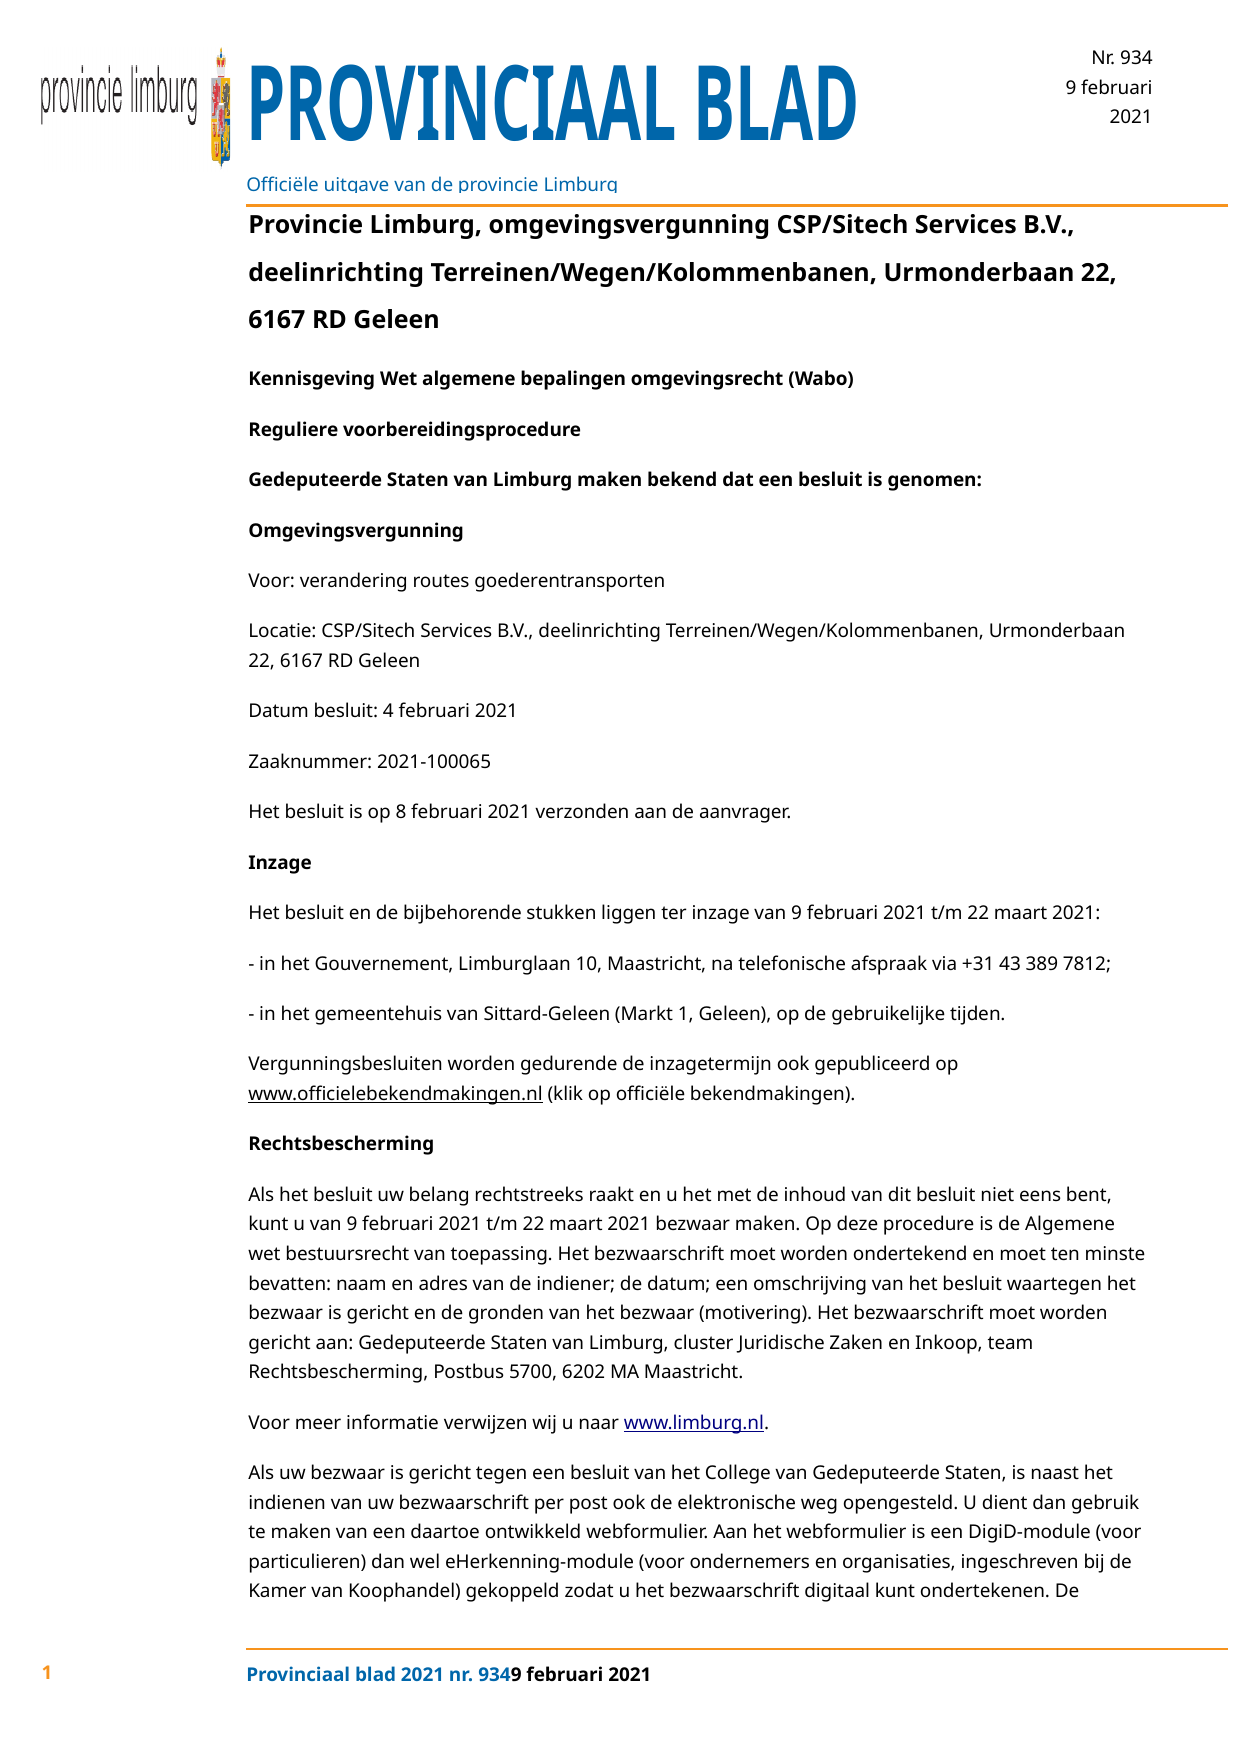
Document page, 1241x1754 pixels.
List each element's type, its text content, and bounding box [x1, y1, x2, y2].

text Het besluit is op 8 februari 2021 verzonden aan de aanvrager. [248, 798, 1152, 824]
text Omgevingsvergunning [248, 517, 1152, 542]
text Zaaknummer: 2021-100065 [248, 748, 1152, 774]
text - in het gemeentehuis van Sittard-Geleen (Markt 1, Geleen), op de gebruikelijke tijden. [248, 1000, 1152, 1026]
text Provincie Limburg, omgevingsvergunning CSP/Sitech Services B.V., deelinrichting Terreinen/Wegen/Kolommenbanen, Urmonderbaan 22, 6167 RD Geleen [248, 207, 1152, 336]
text Als het besluit uw belang rechtstreeks raakt en u het met de inhoud van dit besluit niet eens bent, kunt u van 9 februari 2021 t/m 22 maart 2021 bezwaar maken. Op deze procedure is de Algemene wet bestuursrecht van toepassing. Het bezwaarschrift moet worden ondertekend en moet ten minste bevatten: naam en adres van de indiener; de datum; een omschrijving van het besluit waartegen het bezwaar is gericht en de gronden van het bezwaar (motivering). Het bezwaarschrift moet worden gericht aan: Gedeputeerde Staten van Limburg, cluster Juridische Zaken en Inkoop, team Rechtsbescherming, Postbus 5700, 6202 MA Maastricht. [248, 1181, 1152, 1384]
text Locatie: CSP/Sitech Services B.V., deelinrichting Terreinen/Wegen/Kolommenbanen, Urmonderbaan 22, 6167 RD Geleen [248, 618, 1152, 673]
text Voor meer informatie verwijzen wij u naar www.limburg.nl. [248, 1409, 1152, 1434]
text Inzage [248, 849, 1152, 874]
text Als uw bezwaar is gericht tegen een besluit van het College van Gedeputeerde Staten, is naast het indienen van uw bezwaarschrift per post ook de elektronische weg opengesteld. U dient dan gebruik te maken van een daartoe ontwikkeld webformulier. Aan het webformulier is een DigiD-module (voor particulieren) dan wel eHerkenning-module (voor ondernemers en organisaties, ingeschreven bij de Kamer van Koophandel) gekoppeld zodat u het bezwaarschrift digitaal kunt ondertekenen. De [248, 1459, 1152, 1603]
text Rechtsbescherming [248, 1131, 1152, 1156]
text Datum besluit: 4 februari 2021 [248, 698, 1152, 723]
text Het besluit en de bijbehorende stukken liggen ter inzage van 9 februari 2021 t/m 22 maart 2021: [248, 899, 1152, 925]
text Reguliere voorbereidingsprocedure [248, 416, 1152, 442]
text - in het Gouvernement, Limburglaan 10, Maastricht, na telefonische afspraak via +31 43 389 7812; [248, 950, 1152, 975]
text Kennisgeving Wet algemene bepalingen omgevingsrecht (Wabo) [248, 366, 1152, 391]
picture [41, 47, 231, 172]
text Voor: verandering routes goederentransporten [248, 567, 1152, 593]
text Vergunningsbesluiten worden gedurende de inzagetermijn ook gepubliceerd op www.officielebekendmakingen.nl (klik op officiële bekendmakingen). [248, 1051, 1152, 1106]
text Gedeputeerde Staten van Limburg maken bekend dat een besluit is genomen: [248, 466, 1152, 492]
